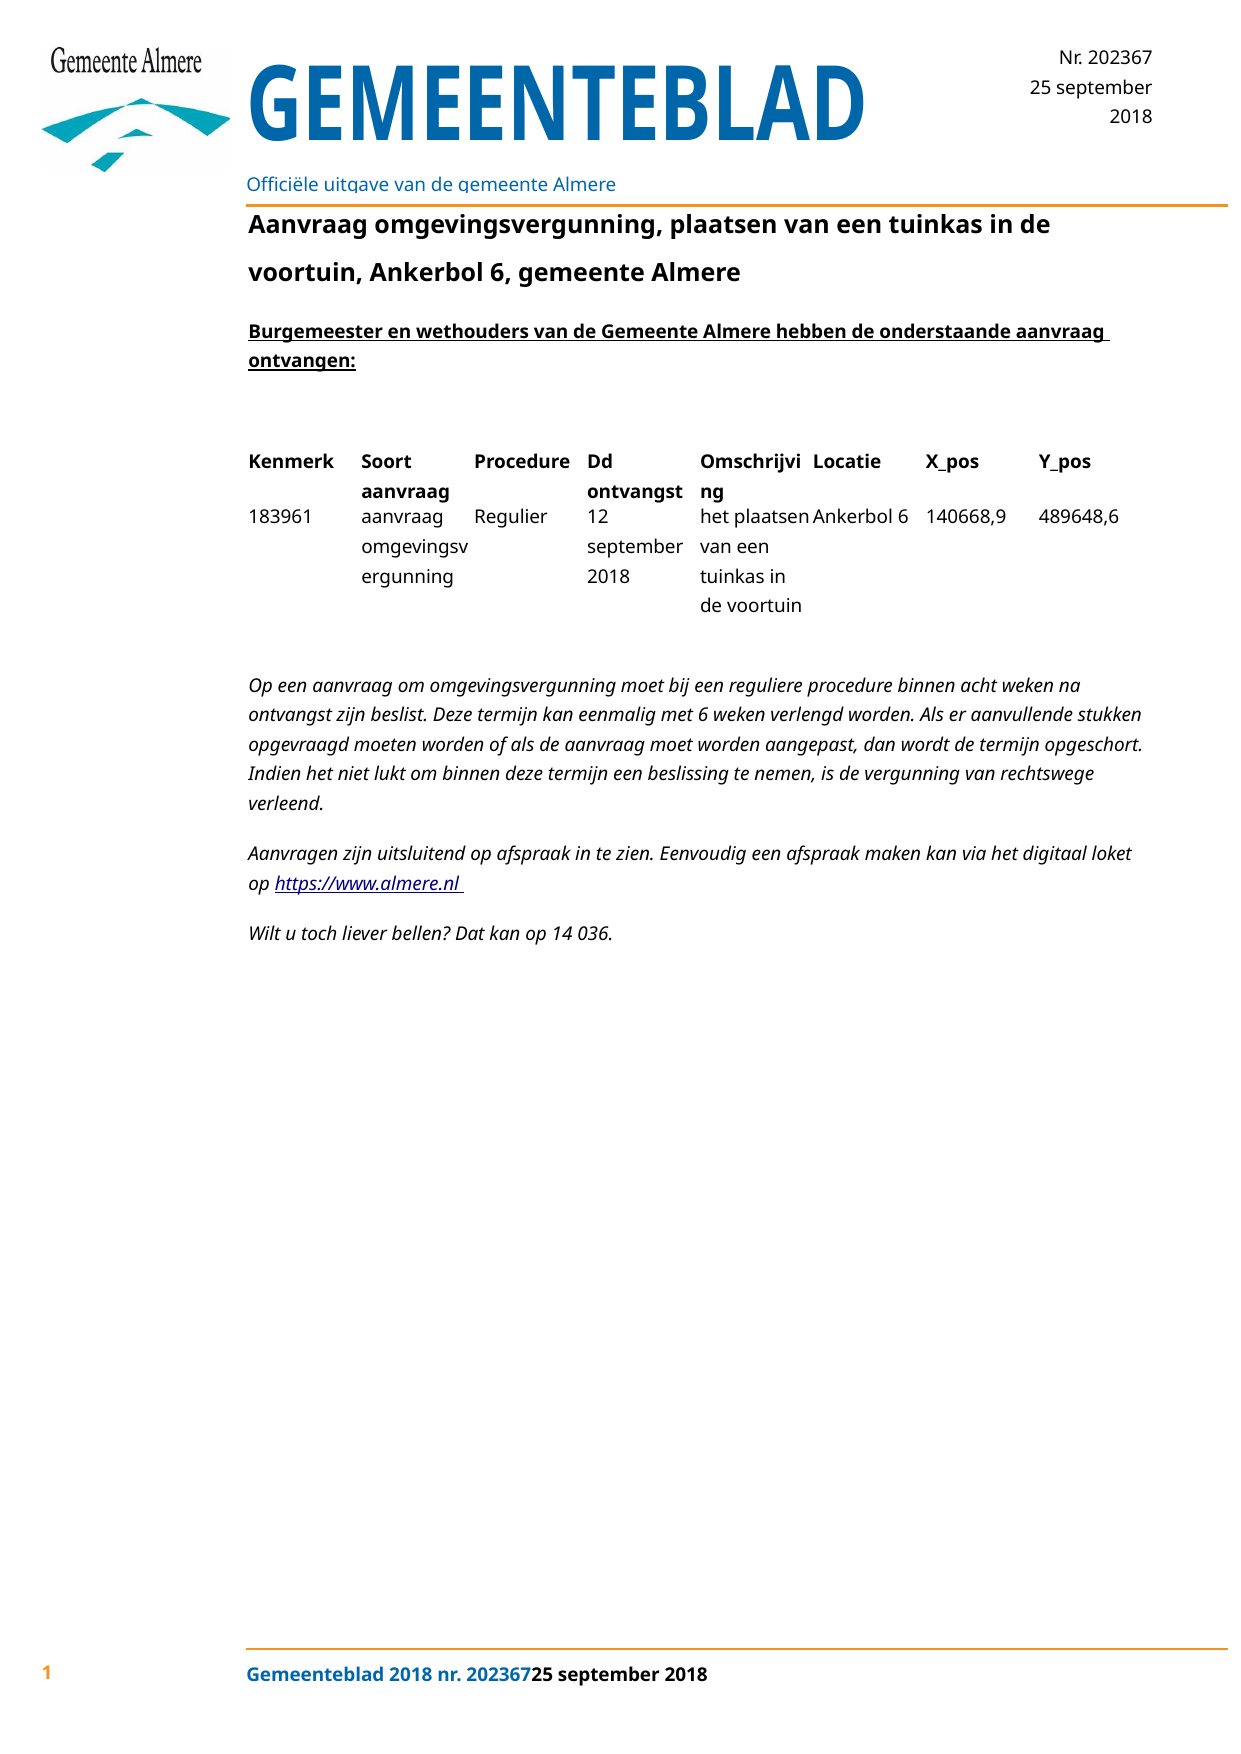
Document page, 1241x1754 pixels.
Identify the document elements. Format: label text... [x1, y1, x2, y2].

table_cell 489648,6 [1039, 504, 1152, 618]
text Aanvragen zijn uitsluitend op afspraak in te zien. Eenvoudig een afspraak maken kan via het digitaal loket op https://www.almere.nl [248, 841, 1152, 896]
text Op een aanvraag om omgevingsvergunning moet bij een reguliere procedure binnen acht weken na ontvangst zijn beslist. Deze termijn kan eenmalig met 6 weken verlengd worden. Als er aanvullende stukken opgevraagd moeten worden of als de aanvraag moet worden aangepast, dan wordt de termijn opgeschort. Indien het niet lukt om binnen deze termijn een beslissing te nemen, is de vergunning van rechtswege verleend. [248, 672, 1152, 816]
table_header Dd ontvangst [587, 449, 700, 504]
picture [41, 47, 231, 172]
table_header Soort aanvraag [361, 449, 474, 504]
table_cell Ankerbol 6 [813, 504, 926, 618]
table_cell 183961 [248, 504, 361, 618]
text Wilt u toch liever bellen? Dat kan op 14 036. [248, 921, 1152, 946]
text Aanvraag omgevingsvergunning, plaatsen van een tuinkas in de voortuin, Ankerbol 6, gemeente Almere [248, 207, 1152, 288]
table_header Locatie [813, 449, 926, 504]
table_cell Regulier [474, 504, 587, 618]
table_header Kenmerk [248, 449, 361, 504]
table_cell het plaatsen van een tuinkas in de voortuin [700, 504, 813, 618]
table_cell 12 september 2018 [587, 504, 700, 618]
text Burgemeester en wethouders van de Gemeente Almere hebben de onderstaande aanvraag ontvangen: [248, 318, 1152, 373]
table_cell 140668,9 [926, 504, 1038, 618]
table_header Y_pos [1039, 449, 1152, 504]
table_cell aanvraag omgevingsvergunning [361, 504, 474, 618]
table_header X_pos [926, 449, 1038, 504]
table_header Omschrijving [700, 449, 813, 504]
table_header Procedure [474, 449, 587, 504]
